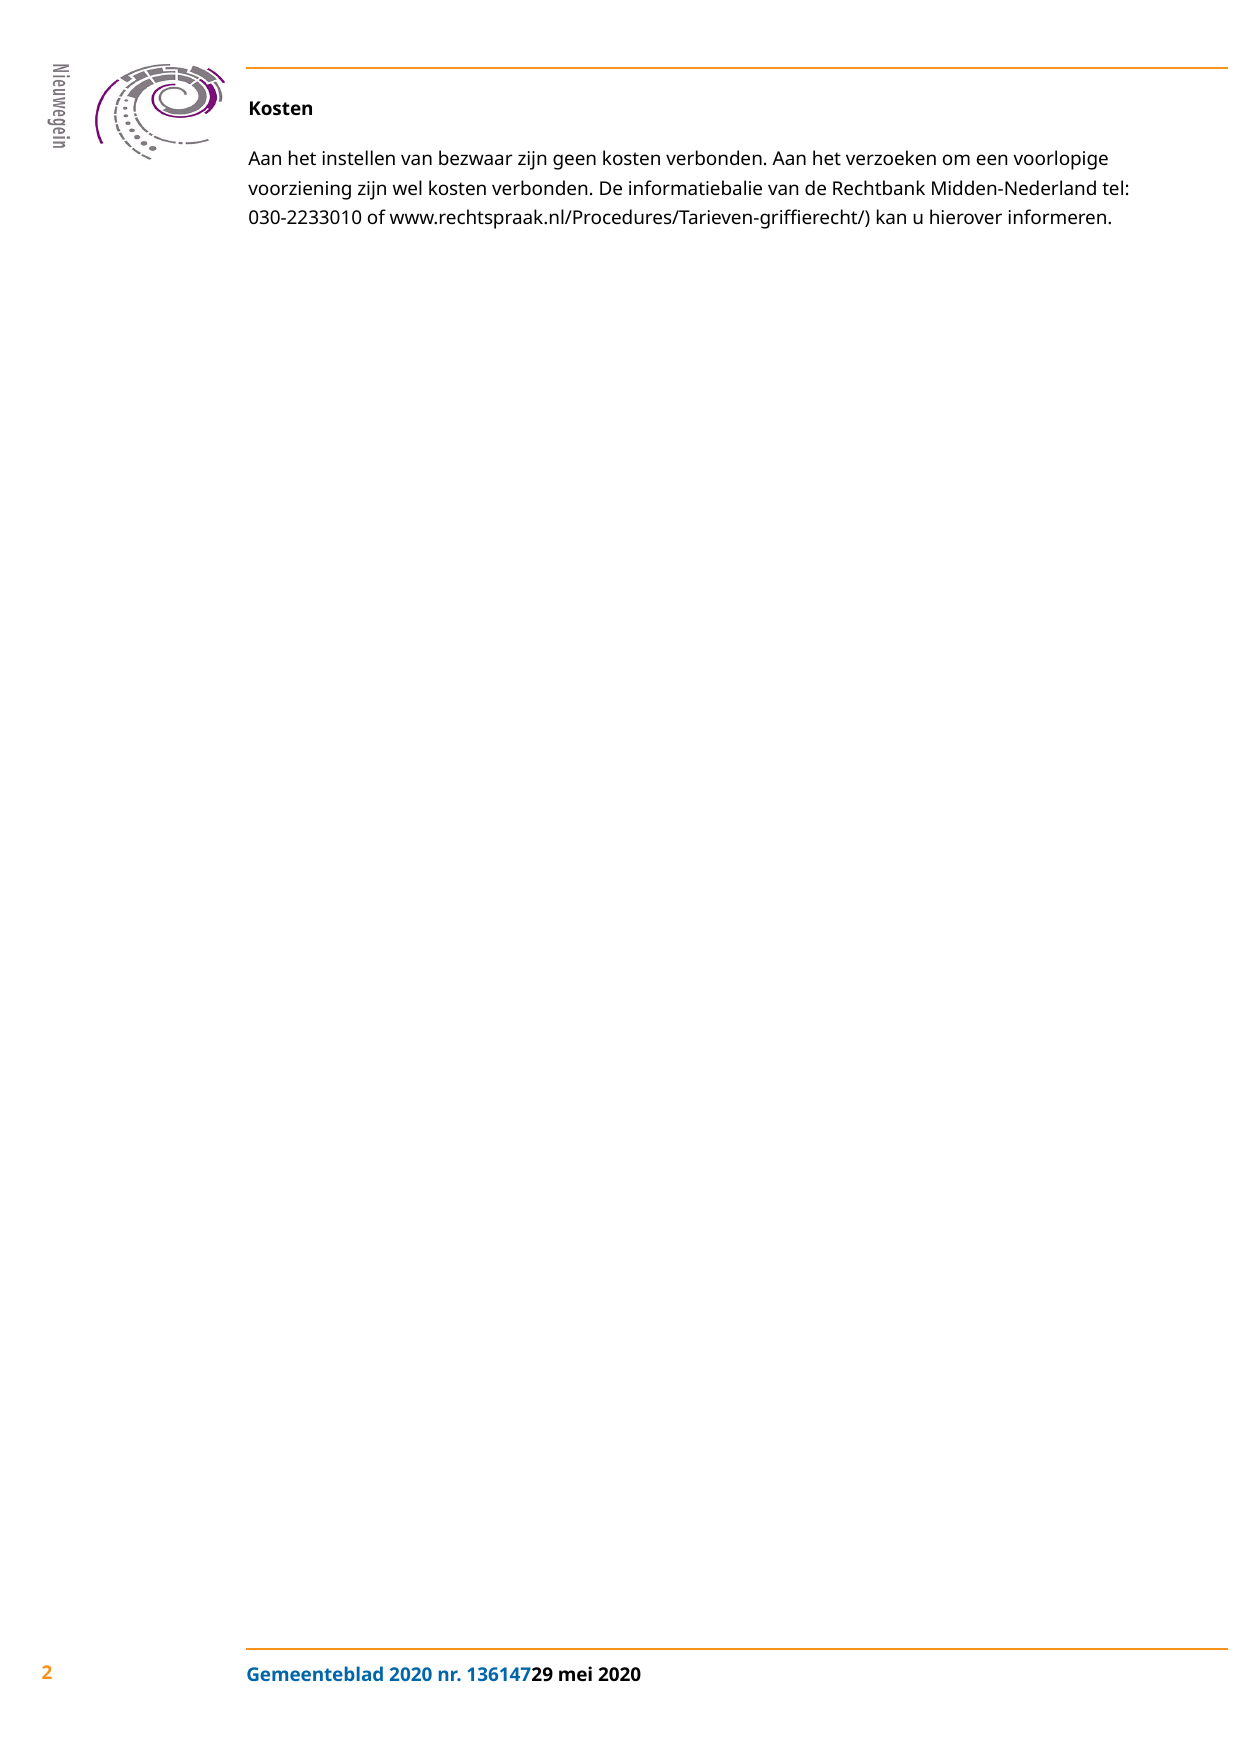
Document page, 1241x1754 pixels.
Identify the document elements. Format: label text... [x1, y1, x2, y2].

text Aan het instellen van bezwaar zijn geen kosten verbonden. Aan het verzoeken om een voorlopige voorziening zijn wel kosten verbonden. De informatiebalie van de Rechtbank Midden-Nederland tel: 030-2233010 of www.rechtspraak.nl/Procedures/Tarieven-griffierecht/) kan u hierover informeren. [248, 145, 1152, 230]
picture [41, 47, 231, 172]
text Kosten [248, 95, 1152, 121]
